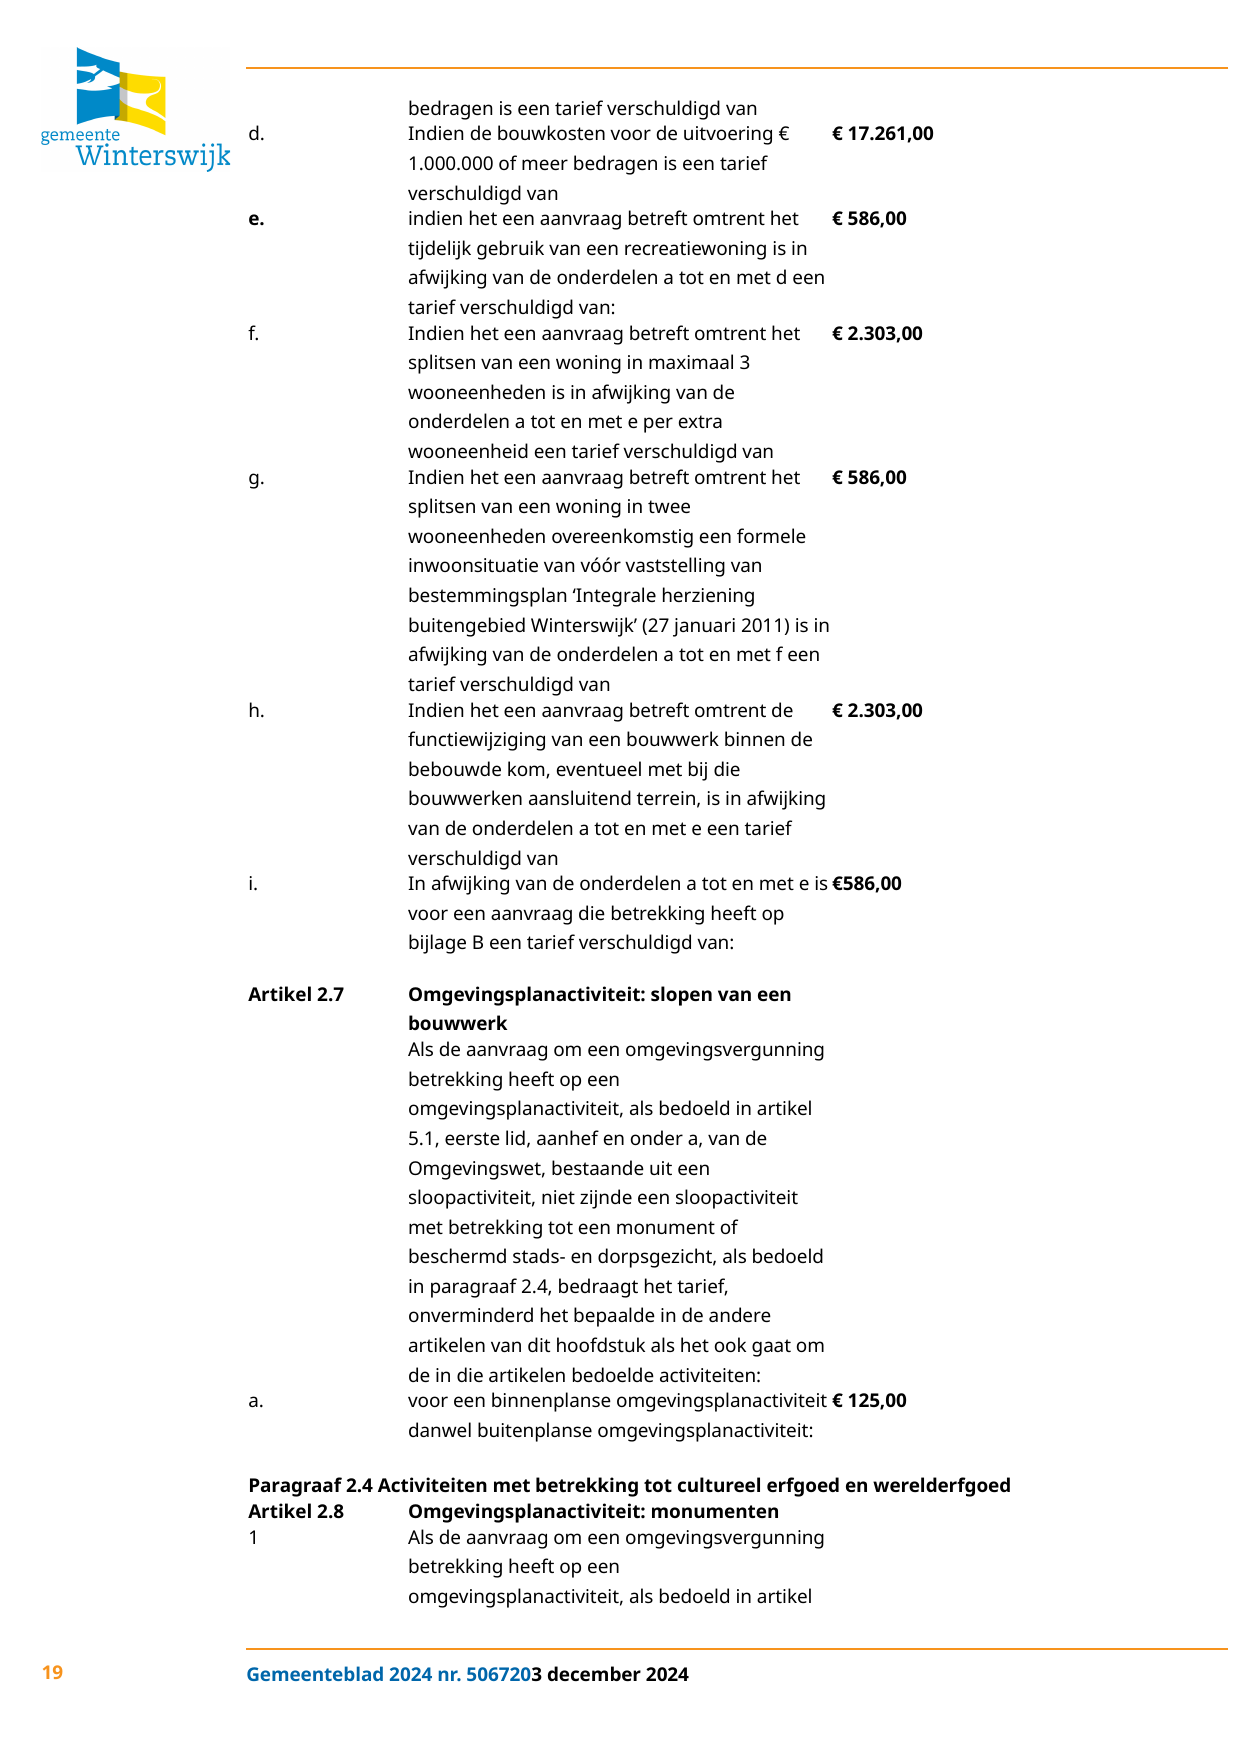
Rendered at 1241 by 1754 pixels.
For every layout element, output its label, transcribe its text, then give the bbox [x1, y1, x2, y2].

table_cell [832, 95, 1152, 121]
table_cell [832, 1498, 1152, 1524]
table_cell h. [248, 697, 408, 870]
table_cell g. [248, 464, 408, 697]
table_cell [832, 1036, 1152, 1387]
table_cell a. [248, 1388, 408, 1443]
table_cell [832, 1524, 1152, 1609]
table_cell Paragraaf 2.4 Activiteiten met betrekking tot cultureel erfgoed en werelderfgoed [248, 1443, 1152, 1498]
table_cell Als de aanvraag om een omgevingsvergunning betrekking heeft op een omgevingsplanactiviteit, als bedoeld in artikel 5.1, eerste lid, aanhef en onder a, van de Omgevingswet, bestaande uit een sloopactiviteit, niet zijnde een sloopactiviteit met betrekking tot een monument of beschermd stads- en dorpsgezicht, als bedoeld in paragraaf 2.4, bedraagt het tarief, onverminderd het bepaalde in de andere artikelen van dit hoofdstuk als het ook gaat om de in die artikelen bedoelde activiteiten: [408, 1036, 832, 1387]
table_cell [248, 955, 408, 981]
table_cell Indien het een aanvraag betreft omtrent het splitsen van een woning in maximaal 3 wooneenheden is in afwijking van de onderdelen a tot en met e per extra wooneenheid een tarief verschuldigd van [408, 320, 832, 464]
table_cell 1 [248, 1524, 408, 1609]
table_cell d. [248, 121, 408, 205]
table_cell [832, 981, 1152, 1036]
picture [225, 153, 231, 162]
table_cell Indien het een aanvraag betreft omtrent de functiewijziging van een bouwwerk binnen de bebouwde kom, eventueel met bij die bouwwerken aansluitend terrein, is in afwijking van de onderdelen a tot en met e een tarief verschuldigd van [408, 697, 832, 870]
picture [41, 47, 231, 172]
table_cell indien het een aanvraag betreft omtrent het tijdelijk gebruik van een recreatiewoning is in afwijking van de onderdelen a tot en met d een tarief verschuldigd van: [408, 205, 832, 320]
table_cell f. [248, 320, 408, 464]
table_cell € 2.303,00 [832, 697, 1152, 870]
table_cell [832, 955, 1152, 981]
table_cell Artikel 2.7 [248, 981, 408, 1036]
table_cell € 125,00 [832, 1388, 1152, 1443]
table_cell € 586,00 [832, 205, 1152, 320]
table_cell € 586,00 [832, 464, 1152, 697]
table_cell Als de aanvraag om een omgevingsvergunning betrekking heeft op een omgevingsplanactiviteit, als bedoeld in artikel [408, 1524, 832, 1609]
table_cell € 17.261,00 [832, 121, 1152, 205]
table_cell bedragen is een tarief verschuldigd van [408, 95, 832, 121]
table_cell [408, 955, 832, 981]
table_cell Indien het een aanvraag betreft omtrent het splitsen van een woning in twee wooneenheden overeenkomstig een formele inwoonsituatie van vóór vaststelling van bestemmingsplan ‘Integrale herziening buitengebied Winterswijk’ (27 januari 2011) is in afwijking van de onderdelen a tot en met f een tarief verschuldigd van [408, 464, 832, 697]
table_cell Omgevingsplanactiviteit: slopen van een bouwwerk [408, 981, 832, 1036]
table_cell i. [248, 870, 408, 955]
table_cell € 2.303,00 [832, 320, 1152, 464]
table_cell In afwijking van de onderdelen a tot en met e is voor een aanvraag die betrekking heeft op bijlage B een tarief verschuldigd van: [408, 870, 832, 955]
table_cell €586,00 [832, 870, 1152, 955]
table_cell voor een binnenplanse omgevingsplanactiviteit danwel buitenplanse omgevingsplanactiviteit: [408, 1388, 832, 1443]
table_cell e. [248, 205, 408, 320]
table_cell Omgevingsplanactiviteit: monumenten [408, 1498, 832, 1524]
table_cell Artikel 2.8 [248, 1498, 408, 1524]
table_cell [248, 95, 408, 121]
table_cell Indien de bouwkosten voor de uitvoering € 1.000.000 of meer bedragen is een tarief verschuldigd van [408, 121, 832, 205]
table_cell [248, 1036, 408, 1387]
